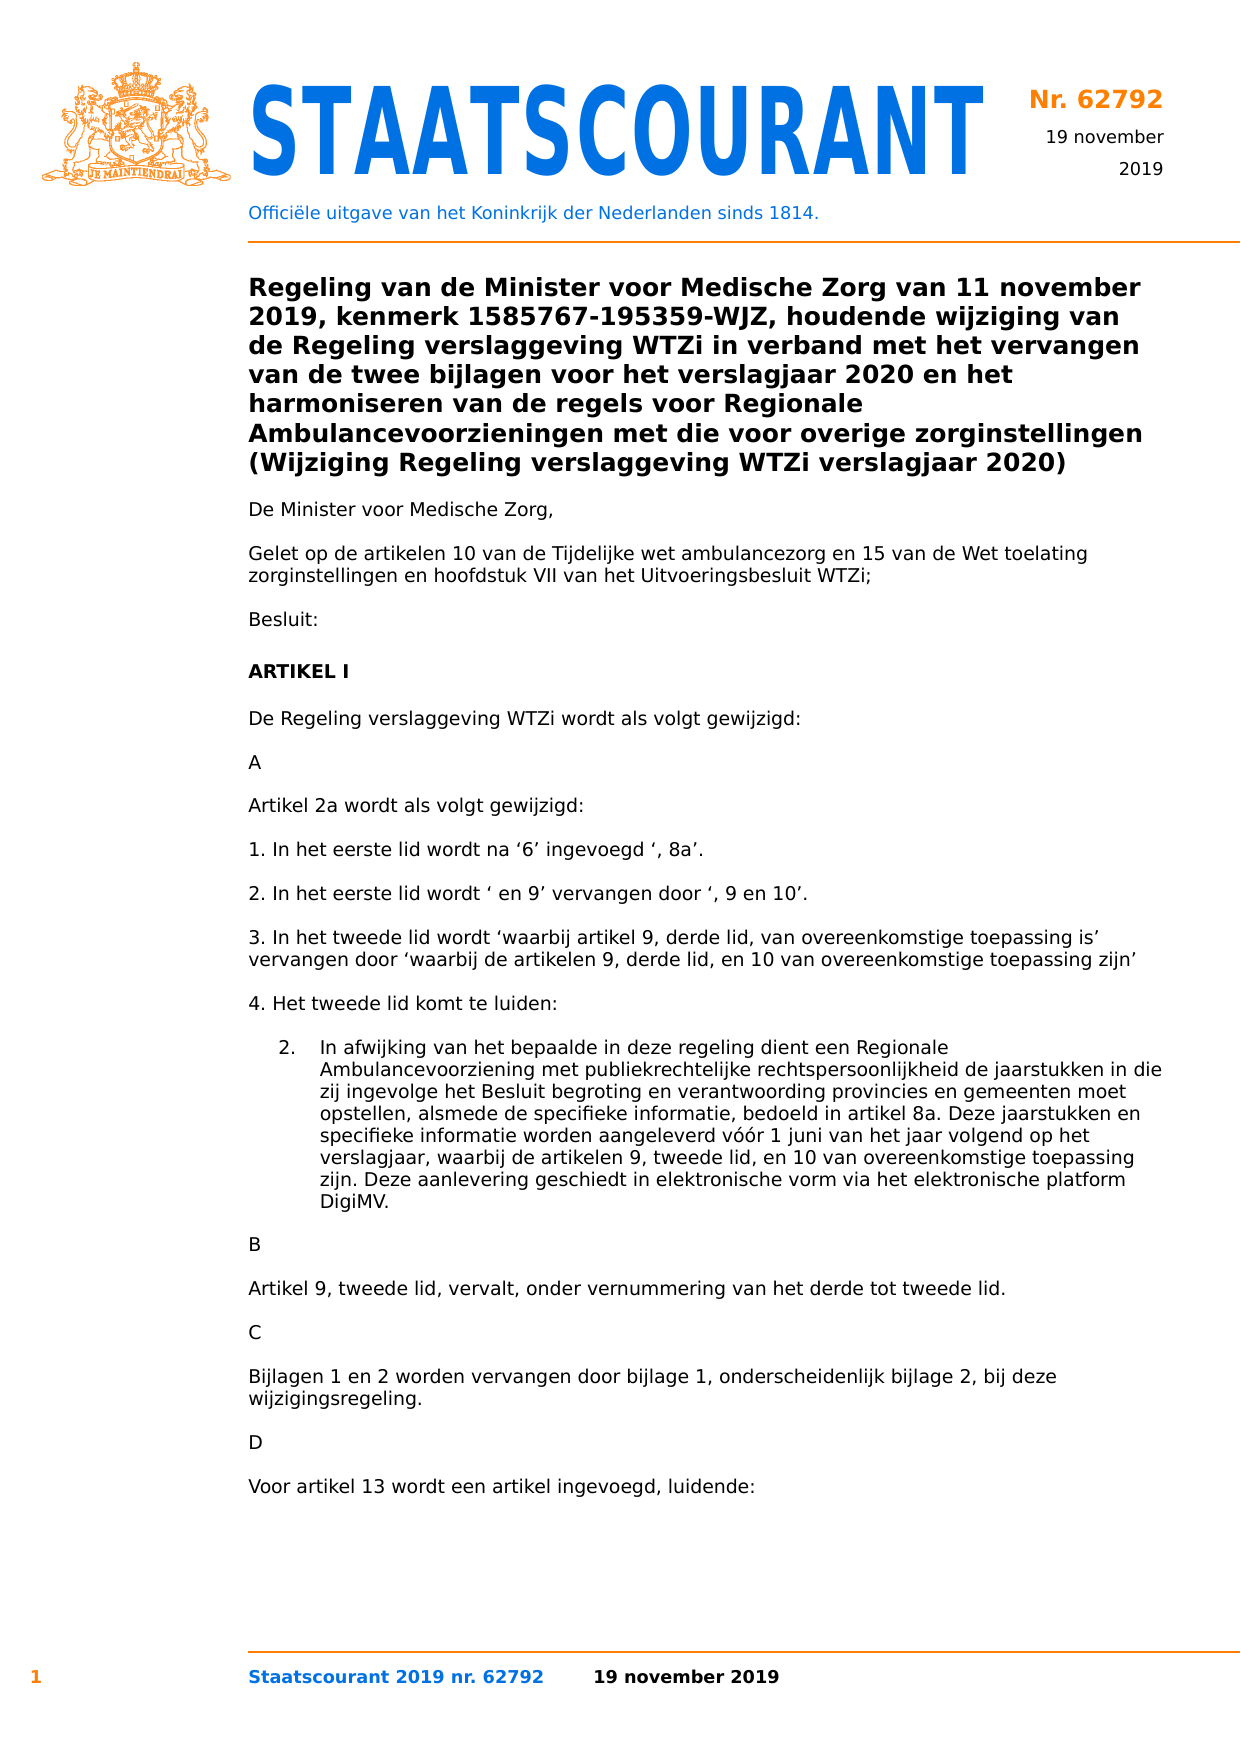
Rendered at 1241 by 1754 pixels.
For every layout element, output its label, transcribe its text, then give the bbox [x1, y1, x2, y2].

text D [248, 1432, 1163, 1454]
subtitle Regeling van de Minister voor Medische Zorg van 11 november 2019, kenmerk 1585767-195359-WJZ, houdende wijziging van de Regeling verslaggeving WTZi in verband met het vervangen van de twee bijlagen voor het verslagjaar 2020 en het harmoniseren van de regels voor Regionale Ambulancevoorzieningen met die voor overige zorginstellingen (Wijziging Regeling verslaggeving WTZi verslagjaar 2020) [248, 273, 1163, 477]
text 1. In het eerste lid wordt na ‘6’ ingevoegd ‘, 8a’. [248, 839, 1163, 861]
subtitle ARTIKEL I [248, 661, 1163, 683]
text Artikel 2a wordt als volgt gewijzigd: [248, 795, 1163, 817]
table_cell 2019 [998, 153, 1240, 203]
table_header Nr. 62792 [998, 62, 1240, 121]
text 4. Het tweede lid komt te luiden: [248, 993, 1163, 1015]
text Bijlagen 1 en 2 worden vervangen door bijlage 1, onderscheidenlijk bijlage 2, bij deze wijzigingsregeling. [248, 1366, 1163, 1410]
picture [41, 62, 231, 186]
text Besluit: [248, 609, 1163, 631]
text 2. In afwijking van het bepaalde in deze regeling dient een Regionale Ambulancevoorziening met publiekrechtelijke rechtspersoonlijkheid de jaarstukken in die zij ingevolge het Besluit begroting en verantwoording provincies en gemeenten moet opstellen, alsmede de specifieke informatie, bedoeld in artikel 8a. Deze jaarstukken en specifieke informatie worden aangeleverd vóór 1 juni van het jaar volgend op het verslagjaar, waarbij de artikelen 9, tweede lid, en 10 van overeenkomstige toepassing zijn. Deze aanlevering geschiedt in elektronische vorm via het elektronische platform DigiMV. [278, 1037, 1163, 1212]
text 2. In het eerste lid wordt ‘ en 9’ vervangen door ‘, 9 en 10’. [248, 883, 1163, 905]
table_cell Officiële uitgave van het Koninkrijk der Nederlanden sinds 1814. [248, 203, 1240, 241]
text C [248, 1322, 1163, 1344]
text Gelet op de artikelen 10 van de Tijdelijke wet ambulancezorg en 15 van de Wet toelating zorginstellingen en hoofdstuk VII van het Uitvoeringsbesluit WTZi; [248, 543, 1163, 587]
text De Minister voor Medische Zorg, [248, 499, 1163, 521]
text Voor artikel 13 wordt een artikel ingevoegd, luidende: [248, 1476, 1163, 1498]
text De Regeling verslaggeving WTZi wordt als volgt gewijzigd: [248, 708, 1163, 730]
text B [248, 1234, 1163, 1256]
text 3. In het tweede lid wordt ‘waarbij artikel 9, derde lid, van overeenkomstige toepassing is’ vervangen door ‘waarbij de artikelen 9, derde lid, en 10 van overeenkomstige toepassing zijn’ [248, 927, 1163, 971]
table_cell 19 november [998, 121, 1240, 153]
table_header [25, 62, 248, 241]
table_header STAATSCOURANT [248, 62, 998, 203]
text Artikel 9, tweede lid, vervalt, onder vernummering van het derde tot tweede lid. [248, 1278, 1163, 1300]
text A [248, 752, 1163, 773]
